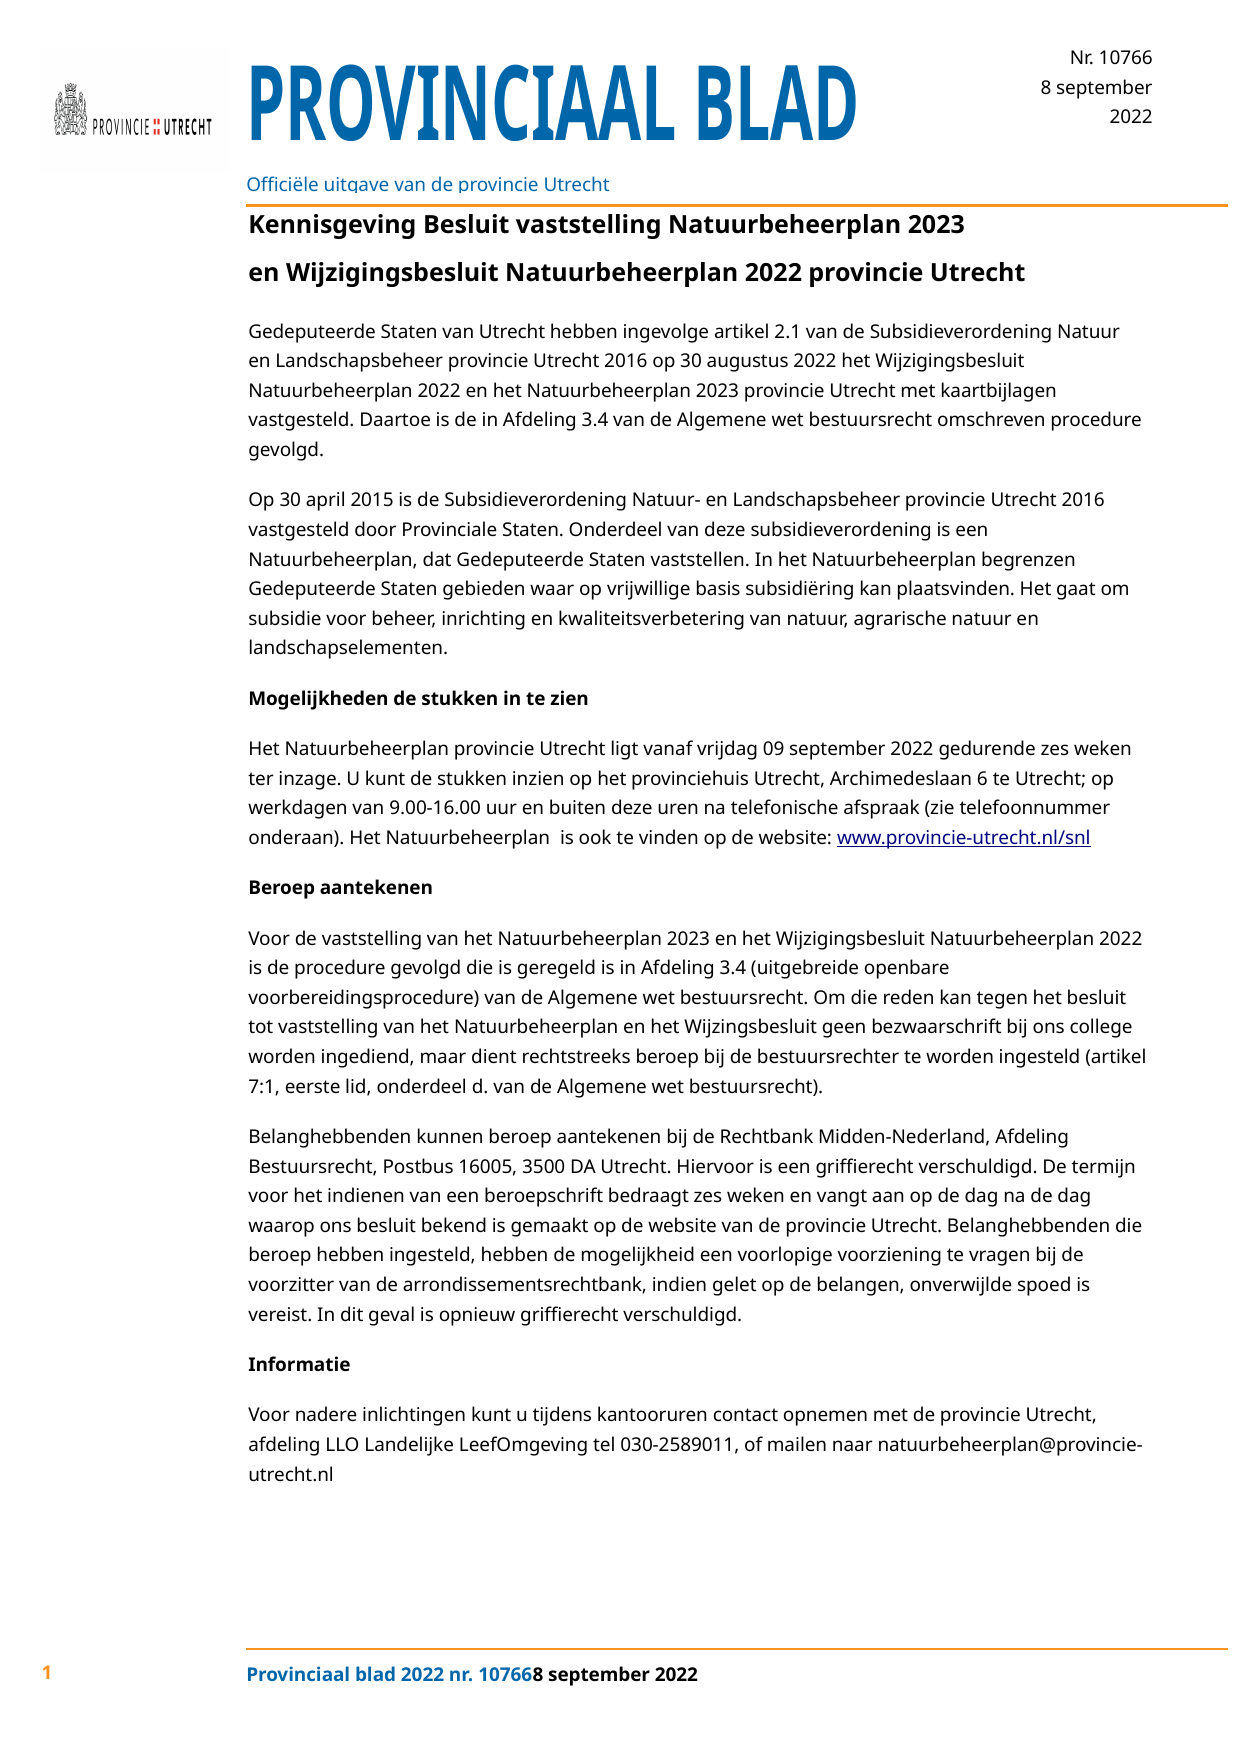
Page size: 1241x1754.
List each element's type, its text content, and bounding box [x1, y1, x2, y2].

text Beroep aantekenen [248, 874, 1152, 900]
text Gedeputeerde Staten van Utrecht hebben ingevolge artikel 2.1 van de Subsidieverordening Natuur en Landschapsbeheer provincie Utrecht 2016 op 30 augustus 2022 het Wijzigingsbesluit Natuurbeheerplan 2022 en het Natuurbeheerplan 2023 provincie Utrecht met kaartbijlagen vastgesteld. Daartoe is de in Afdeling 3.4 van de Algemene wet bestuursrecht omschreven procedure gevolgd. [248, 318, 1152, 462]
text Op 30 april 2015 is de Subsidieverordening Natuur- en Landschapsbeheer provincie Utrecht 2016 vastgesteld door Provinciale Staten. Onderdeel van deze subsidieverordening is een Natuurbeheerplan, dat Gedeputeerde Staten vaststellen. In het Natuurbeheerplan begrenzen Gedeputeerde Staten gebieden waar op vrijwillige basis subsidiëring kan plaatsvinden. Het gaat om subsidie voor beheer, inrichting en kwaliteitsverbetering van natuur, agrarische natuur en landschapselementen. [248, 487, 1152, 660]
text Mogelijkheden de stukken in te zien [248, 685, 1152, 711]
text Kennisgeving Besluit vaststelling Natuurbeheerplan 2023 en Wijzigingsbesluit Natuurbeheerplan 2022 provincie Utrecht [248, 207, 1152, 288]
text Voor de vaststelling van het Natuurbeheerplan 2023 en het Wijzigingsbesluit Natuurbeheerplan 2022 is de procedure gevolgd die is geregeld is in Afdeling 3.4 (uitgebreide openbare voorbereidingsprocedure) van de Algemene wet bestuursrecht. Om die reden kan tegen het besluit tot vaststelling van het Natuurbeheerplan en het Wijzingsbesluit geen bezwaarschrift bij ons college worden ingediend, maar dient rechtstreeks beroep bij de bestuursrechter te worden ingesteld (artikel 7:1, eerste lid, onderdeel d. van de Algemene wet bestuursrecht). [248, 925, 1152, 1099]
text Belanghebbenden kunnen beroep aantekenen bij de Rechtbank Midden-Nederland, Afdeling Bestuursrecht, Postbus 16005, 3500 DA Utrecht. Hiervoor is een griffierecht verschuldigd. De termijn voor het indienen van een beroepschrift bedraagt zes weken en vangt aan op de dag na de dag waarop ons besluit bekend is gemaakt op de website van de provincie Utrecht. Belanghebbenden die beroep hebben ingesteld, hebben de mogelijkheid een voorlopige voorziening te vragen bij de voorzitter van de arrondissementsrechtbank, indien gelet op de belangen, onverwijlde spoed is vereist. In dit geval is opnieuw griffierecht verschuldigd. [248, 1123, 1152, 1327]
picture [41, 47, 231, 172]
text Voor nadere inlichtingen kunt u tijdens kantooruren contact opnemen met de provincie Utrecht, afdeling LLO Landelijke LeefOmgeving tel 030-2589011, of mailen naar natuurbeheerplan@provincie-utrecht.nl [248, 1402, 1152, 1487]
text Informatie [248, 1351, 1152, 1377]
text Het Natuurbeheerplan provincie Utrecht ligt vanaf vrijdag 09 september 2022 gedurende zes weken ter inzage. U kunt de stukken inzien op het provinciehuis Utrecht, Archimedeslaan 6 te Utrecht; op werkdagen van 9.00-16.00 uur en buiten deze uren na telefonische afspraak (zie telefoonnummer onderaan). Het Natuurbeheerplan is ook te vinden op de website: www.provincie-utrecht.nl/snl [248, 735, 1152, 850]
